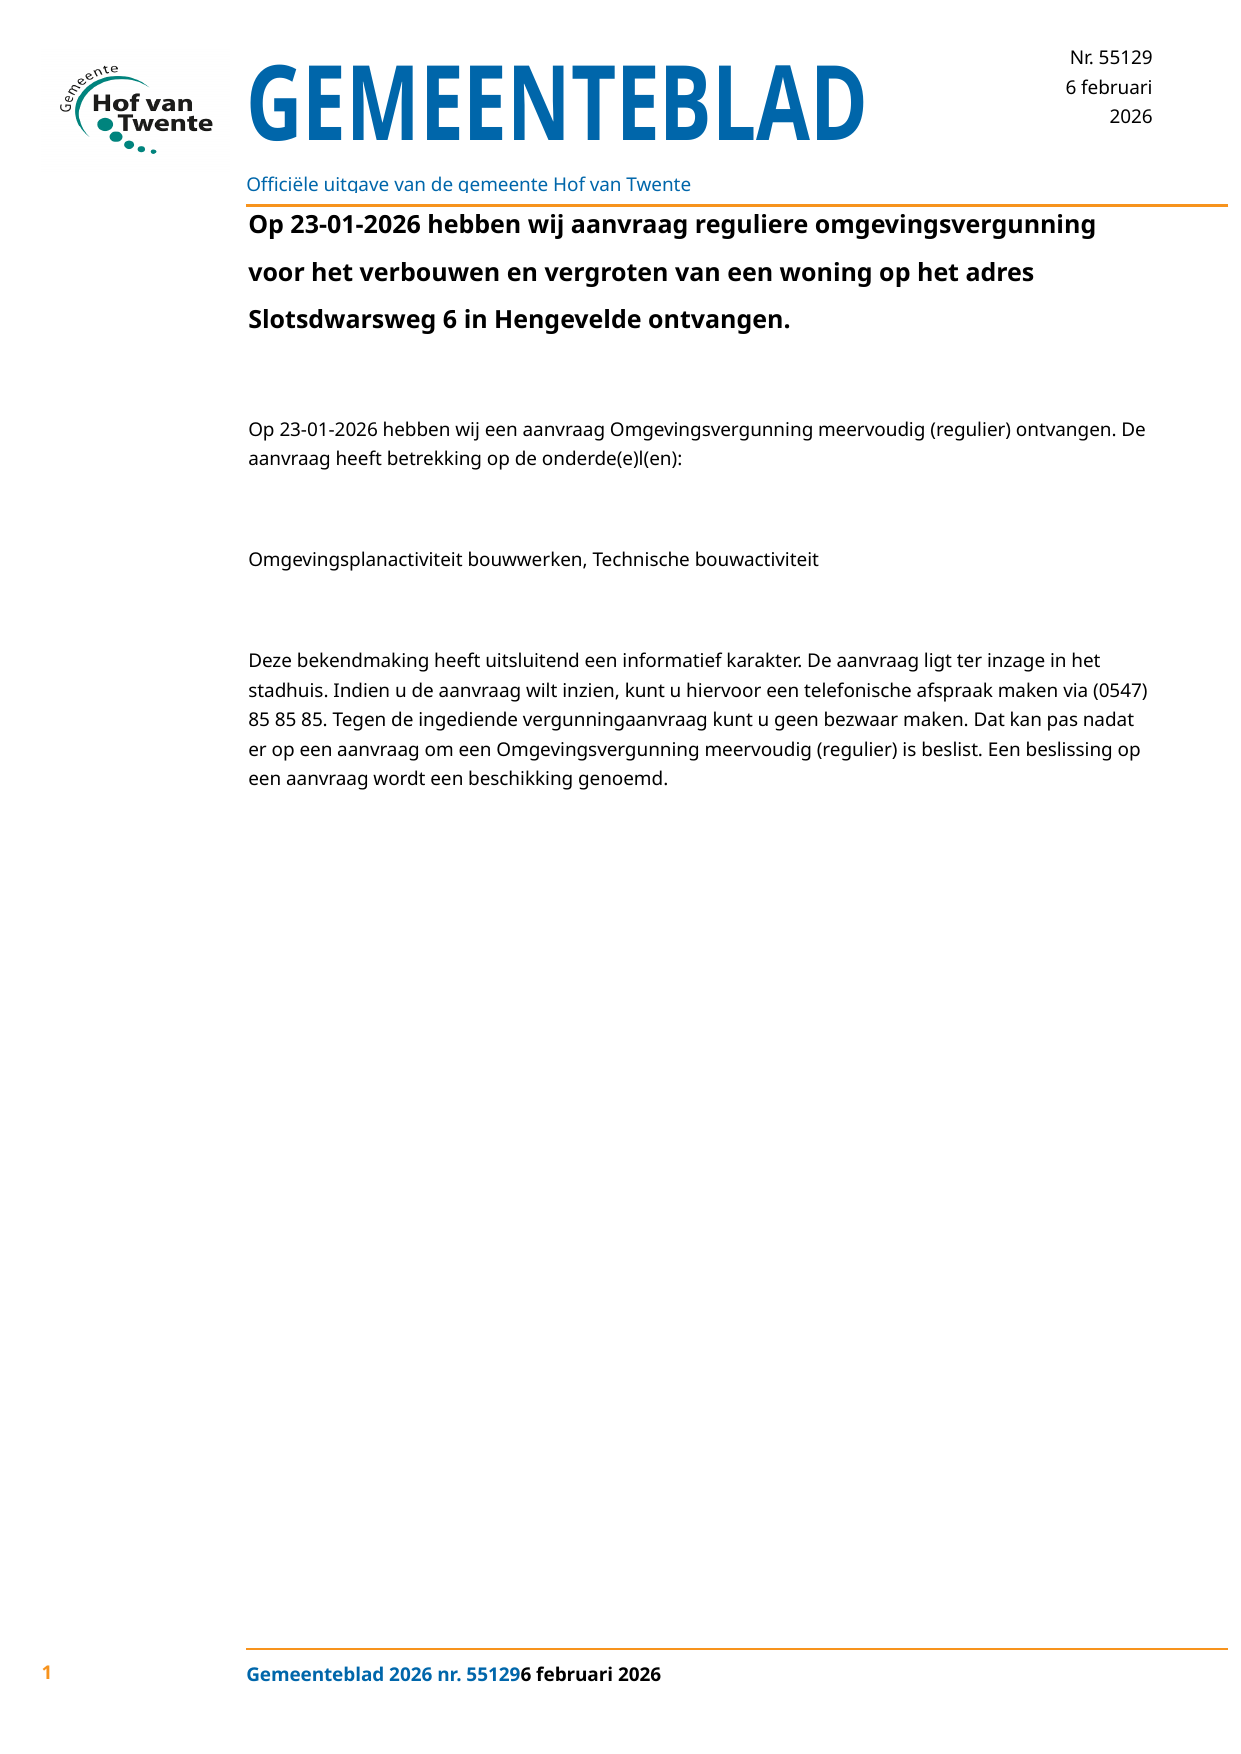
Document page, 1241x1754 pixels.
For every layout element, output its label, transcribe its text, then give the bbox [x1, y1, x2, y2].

text Op 23-01-2026 hebben wij aanvraag reguliere omgevingsvergunning voor het verbouwen en vergroten van een woning op het adres Slotsdwarsweg 6 in Hengevelde ontvangen. [248, 207, 1152, 336]
text Op 23-01-2026 hebben wij een aanvraag Omgevingsvergunning meervoudig (regulier) ontvangen. De aanvraag heeft betrekking op de onderde(e)l(en): [248, 416, 1152, 471]
text Deze bekendmaking heeft uitsluitend een informatief karakter. De aanvraag ligt ter inzage in het stadhuis. Indien u de aanvraag wilt inzien, kunt u hiervoor een telefonische afspraak maken via (0547) 85 85 85. Tegen de ingediende vergunningaanvraag kunt u geen bezwaar maken. Dat kan pas nadat er op een aanvraag om een Omgevingsvergunning meervoudig (regulier) is beslist. Een beslissing op een aanvraag wordt een beschikking genoemd. [248, 647, 1152, 791]
text Omgevingsplanactiviteit bouwwerken, Technische bouwactiviteit [248, 546, 1152, 572]
picture [41, 47, 231, 172]
